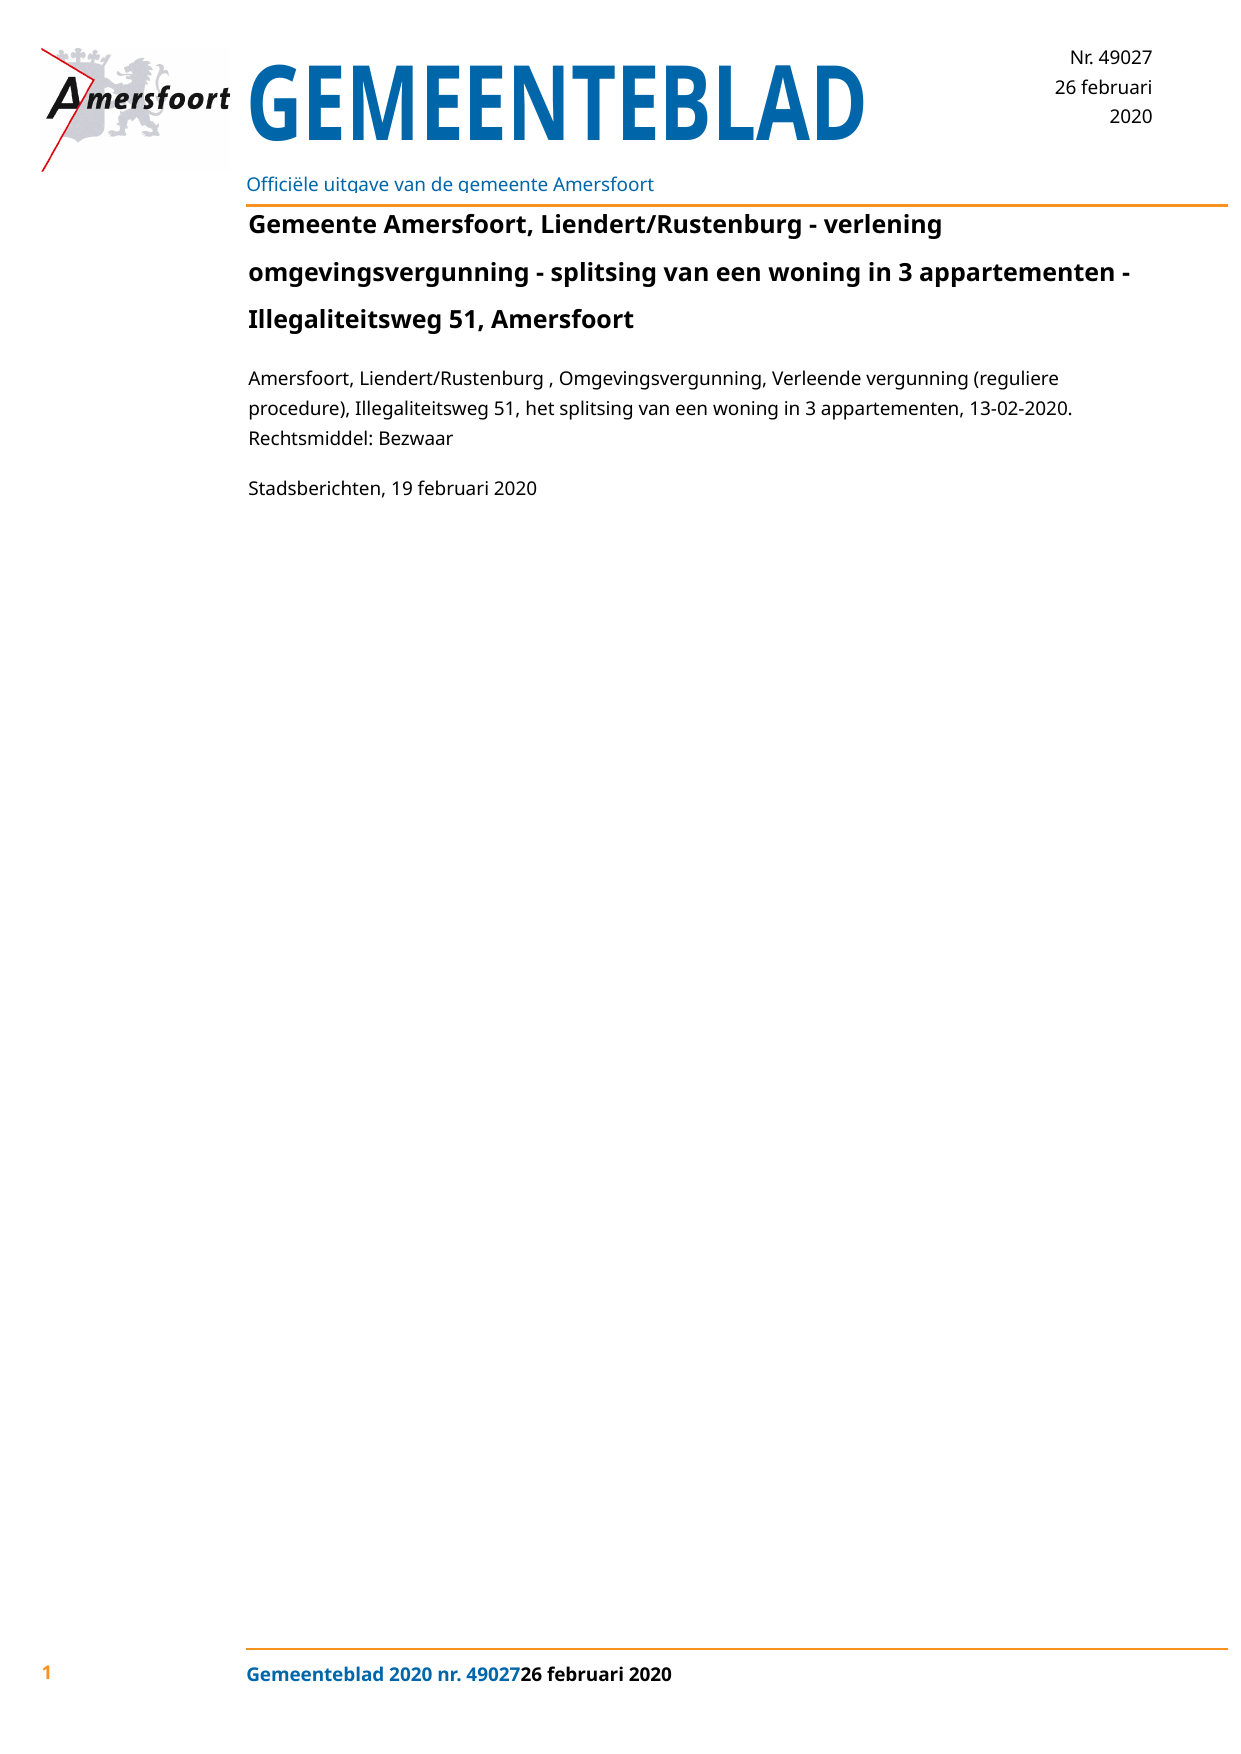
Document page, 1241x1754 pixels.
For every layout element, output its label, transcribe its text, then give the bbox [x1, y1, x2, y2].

picture [41, 47, 231, 172]
text Gemeente Amersfoort, Liendert/Rustenburg - verlening omgevingsvergunning - splitsing van een woning in 3 appartementen - Illegaliteitsweg 51, Amersfoort [248, 207, 1152, 336]
text Amersfoort, Liendert/Rustenburg , Omgevingsvergunning, Verleende vergunning (reguliere procedure), Illegaliteitsweg 51, het splitsing van een woning in 3 appartementen, 13-02-2020. Rechtsmiddel: Bezwaar [248, 366, 1152, 450]
text Stadsberichten, 19 februari 2020 [248, 475, 1152, 501]
